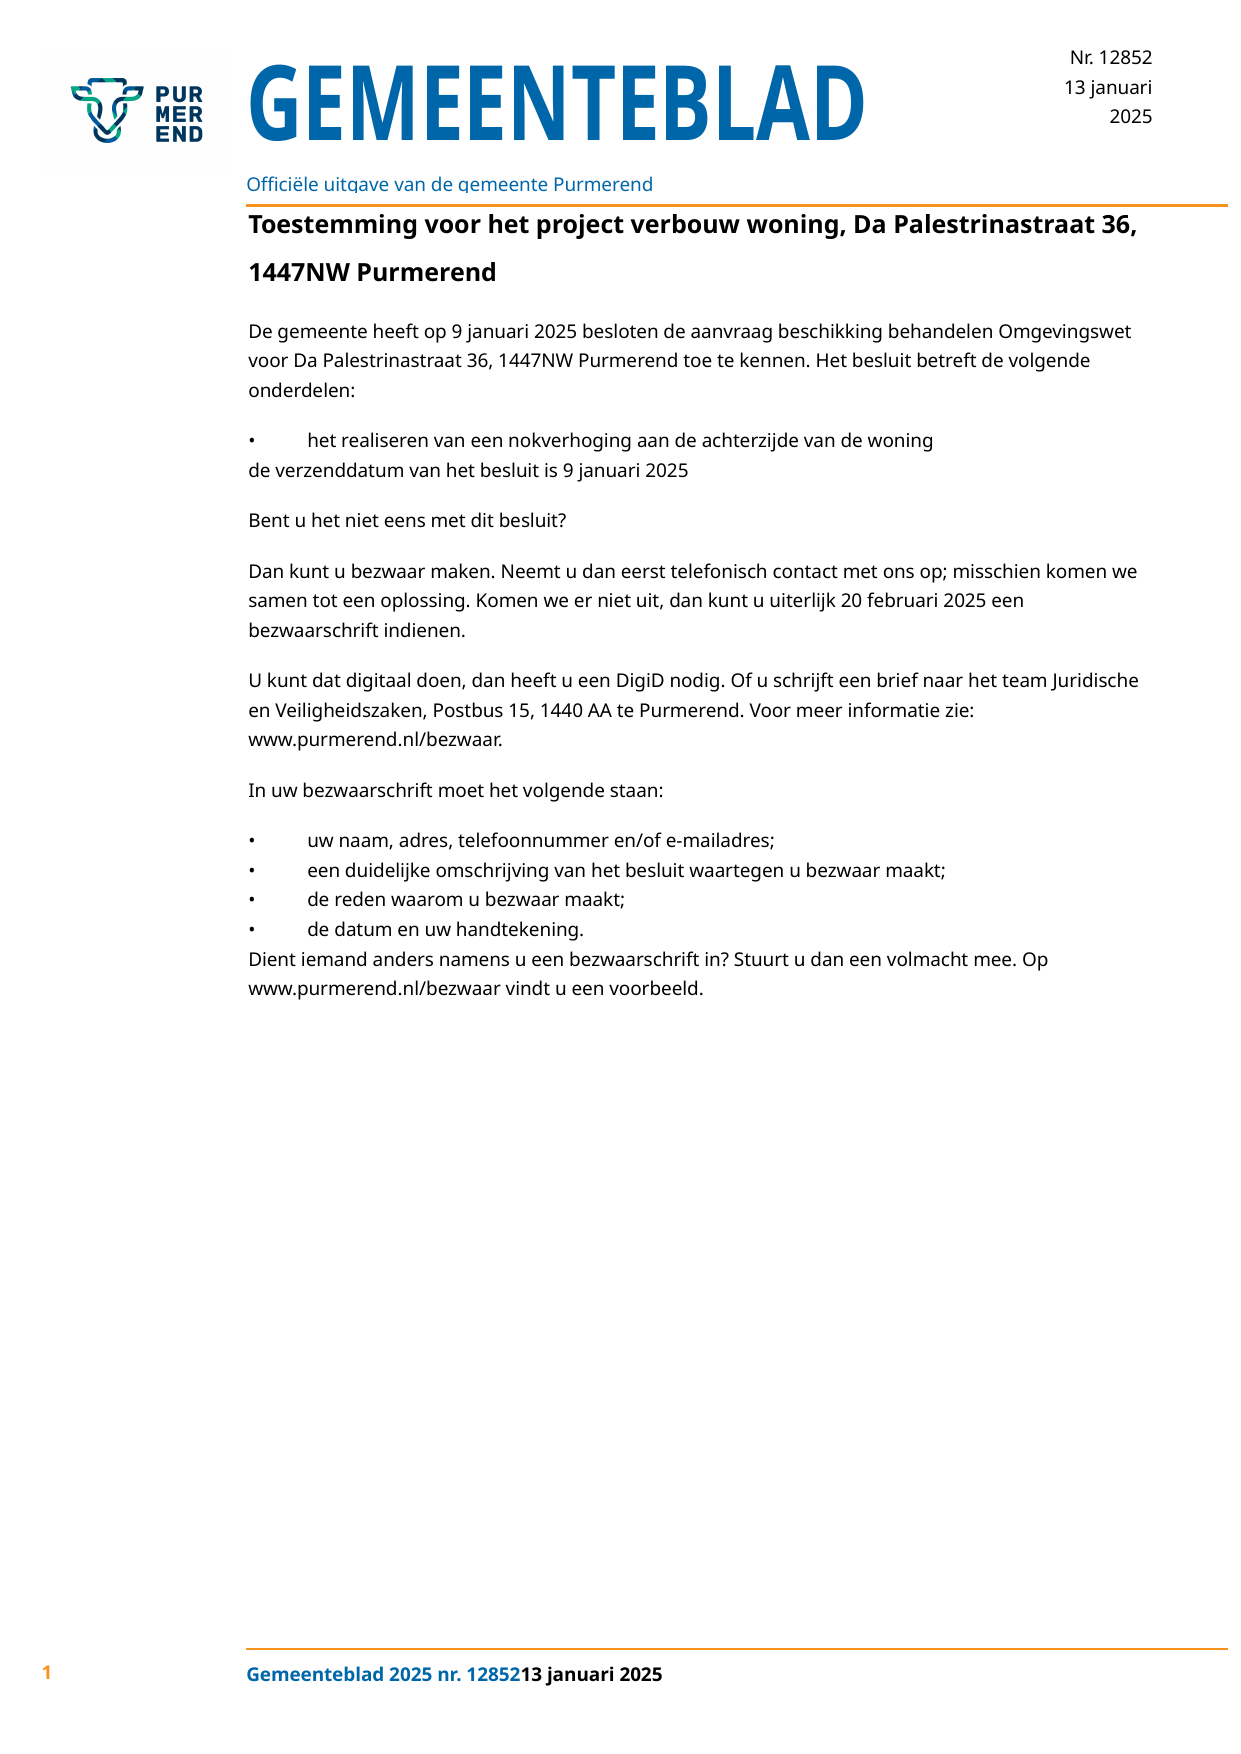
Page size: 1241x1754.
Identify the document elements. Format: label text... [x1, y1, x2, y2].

list uw naam, adres, telefoonnummer en/of e-mailadres; [248, 827, 1152, 853]
list het realiseren van een nokverhoging aan de achterzijde van de woning [248, 427, 1152, 453]
text Toestemming voor het project verbouw woning, Da Palestrinastraat 36, 1447NW Purmerend [248, 207, 1152, 288]
text De gemeente heeft op 9 januari 2025 besloten de aanvraag beschikking behandelen Omgevingswet voor Da Palestrinastraat 36, 1447NW Purmerend toe te kennen. Het besluit betreft de volgende onderdelen: [248, 318, 1152, 403]
text U kunt dat digitaal doen, dan heeft u een DigiD nodig. Of u schrijft een brief naar het team Juridische en Veiligheidszaken, Postbus 15, 1440 AA te Purmerend. Voor meer informatie zie: www.purmerend.nl/bezwaar. [248, 667, 1152, 752]
list een duidelijke omschrijving van het besluit waartegen u bezwaar maakt; [248, 857, 1152, 883]
text Dan kunt u bezwaar maken. Neemt u dan eerst telefonisch contact met ons op; misschien komen we samen tot een oplossing. Komen we er niet uit, dan kunt u uiterlijk 20 februari 2025 een bezwaarschrift indienen. [248, 558, 1152, 643]
text de verzenddatum van het besluit is 9 januari 2025 [248, 457, 1152, 483]
picture [41, 47, 231, 172]
text Bent u het niet eens met dit besluit? [248, 507, 1152, 533]
text In uw bezwaarschrift moet het volgende staan: [248, 777, 1152, 803]
list de datum en uw handtekening. [248, 916, 1152, 942]
text Dient iemand anders namens u een bezwaarschrift in? Stuurt u dan een volmacht mee. Op www.purmerend.nl/bezwaar vindt u een voorbeeld. [248, 946, 1152, 1001]
list de reden waarom u bezwaar maakt; [248, 887, 1152, 912]
